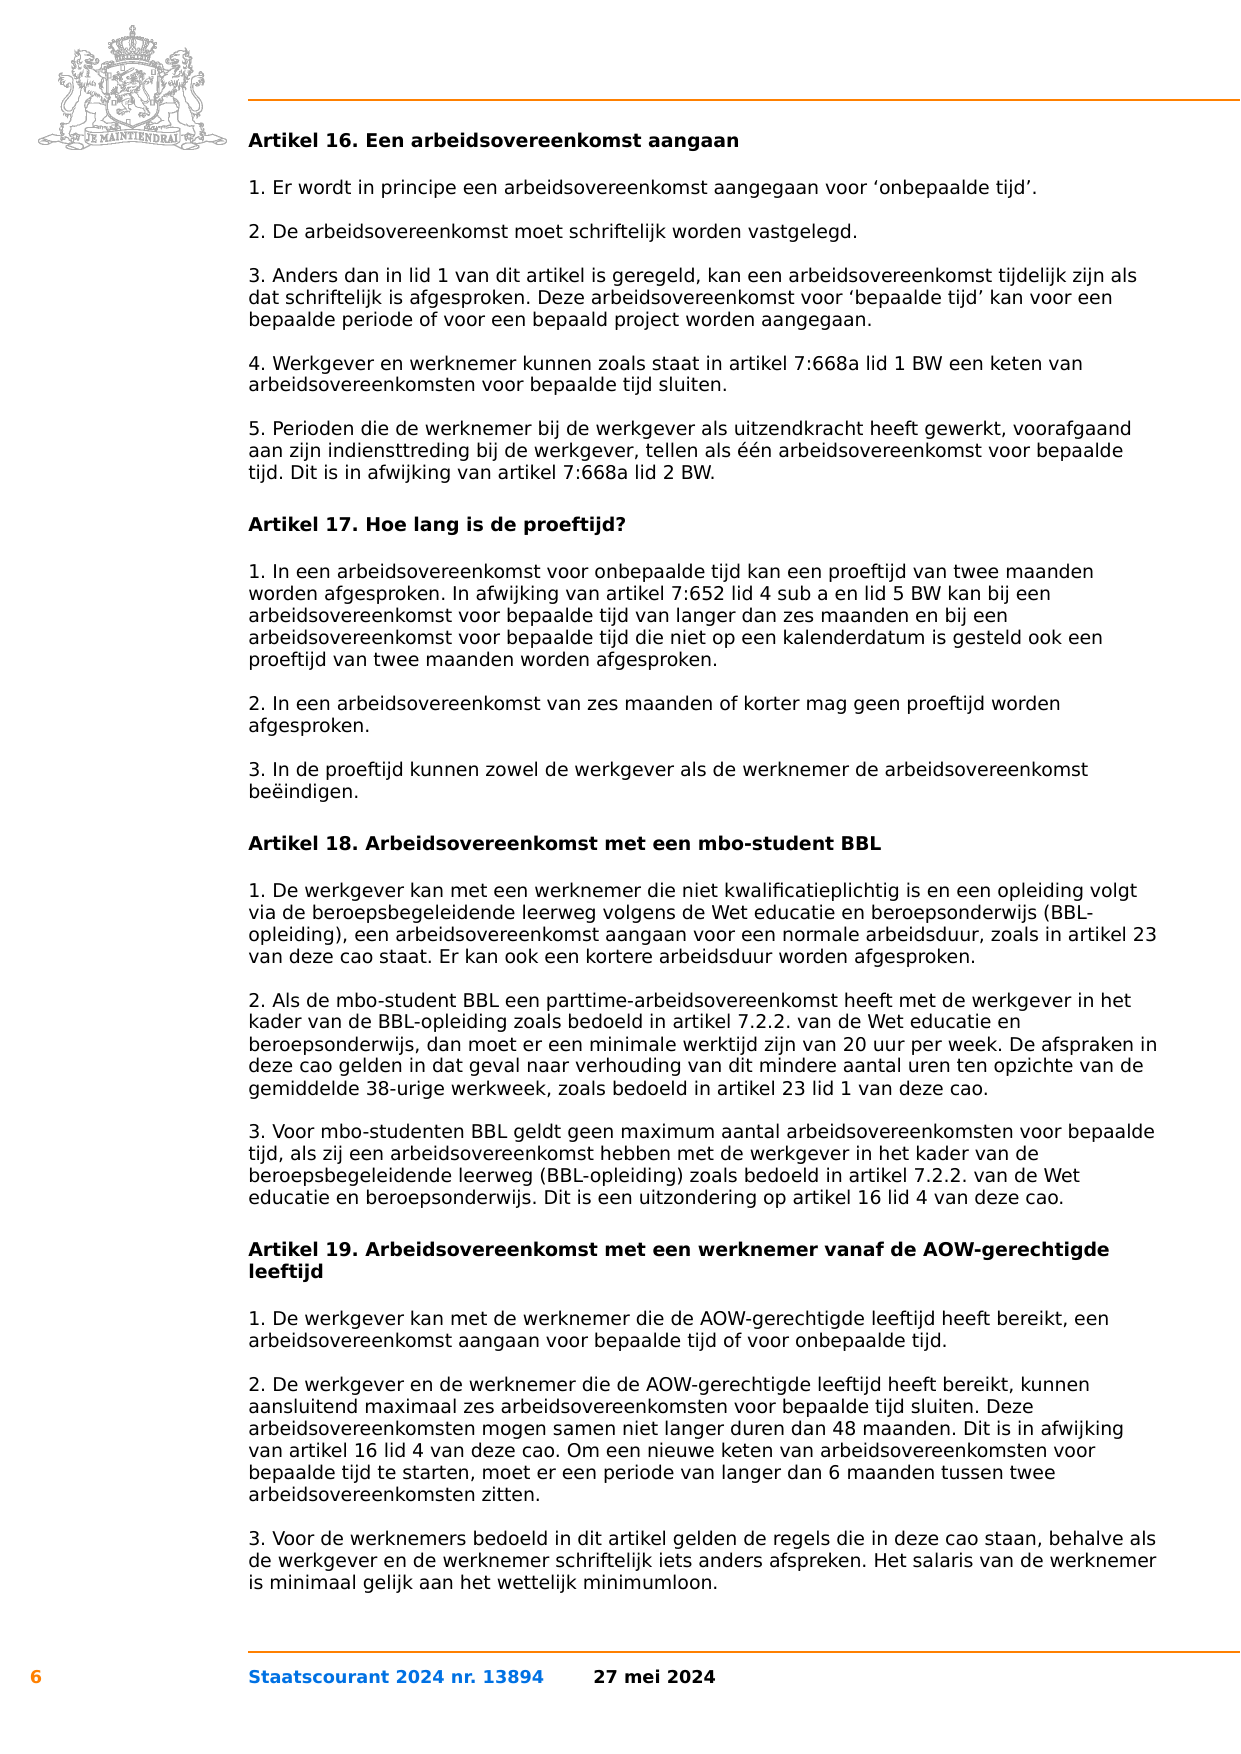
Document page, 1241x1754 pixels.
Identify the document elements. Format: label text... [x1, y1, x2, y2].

text 3. Voor de werknemers bedoeld in dit artikel gelden de regels die in deze cao staan, behalve als de werkgever en de werknemer schriftelijk iets anders afspreken. Het salaris van de werknemer is minimaal gelijk aan het wettelijk minimumloon. [248, 1528, 1163, 1594]
text 2. De werkgever en de werknemer die de AOW-gerechtigde leeftijd heeft bereikt, kunnen aansluitend maximaal zes arbeidsovereenkomsten voor bepaalde tijd sluiten. Deze arbeidsovereenkomsten mogen samen niet langer duren dan 48 maanden. Dit is in afwijking van artikel 16 lid 4 van deze cao. Om een nieuwe keten van arbeidsovereenkomsten voor bepaalde tijd te starten, moet er een periode van langer dan 6 maanden tussen twee arbeidsovereenkomsten zitten. [248, 1374, 1163, 1506]
text 1. De werkgever kan met de werknemer die de AOW-gerechtigde leeftijd heeft bereikt, een arbeidsovereenkomst aangaan voor bepaalde tijd of voor onbepaalde tijd. [248, 1308, 1163, 1352]
text 1. Er wordt in principe een arbeidsovereenkomst aangegaan voor ‘onbepaalde tijd’. [248, 177, 1163, 199]
text 1. In een arbeidsovereenkomst voor onbepaalde tijd kan een proeftijd van twee maanden worden afgesproken. In afwijking van artikel 7:652 lid 4 sub a en lid 5 BW kan bij een arbeidsovereenkomst voor bepaalde tijd van langer dan zes maanden en bij een arbeidsovereenkomst voor bepaalde tijd die niet op een kalenderdatum is gesteld ook een proeftijd van twee maanden worden afgesproken. [248, 561, 1163, 671]
text 4. Werkgever en werknemer kunnen zoals staat in artikel 7:668a lid 1 BW een keten van arbeidsovereenkomsten voor bepaalde tijd sluiten. [248, 352, 1163, 396]
text 2. De arbeidsovereenkomst moet schriftelijk worden vastgelegd. [248, 221, 1163, 243]
text 3. Anders dan in lid 1 van dit artikel is geregeld, kan een arbeidsovereenkomst tijdelijk zijn als dat schriftelijk is afgesproken. Deze arbeidsovereenkomst voor ‘bepaalde tijd’ kan voor een bepaalde periode of voor een bepaald project worden aangegaan. [248, 264, 1163, 331]
picture [38, 25, 227, 150]
text 2. In een arbeidsovereenkomst van zes maanden of korter mag geen proeftijd worden afgesproken. [248, 693, 1163, 737]
text 2. Als de mbo-student BBL een parttime-arbeidsovereenkomst heeft met de werkgever in het kader van de BBL-opleiding zoals bedoeld in artikel 7.2.2. van de Wet educatie en beroepsonderwijs, dan moet er een minimale werktijd zijn van 20 uur per week. De afspraken in deze cao gelden in dat geval naar verhouding van dit mindere aantal uren ten opzichte van de gemiddelde 38-urige werkweek, zoals bedoeld in artikel 23 lid 1 van deze cao. [248, 989, 1163, 1099]
text 3. Voor mbo-studenten BBL geldt geen maximum aantal arbeidsovereenkomsten voor bepaalde tijd, als zij een arbeidsovereenkomst hebben met de werkgever in het kader van de beroepsbegeleidende leerweg (BBL-opleiding) zoals bedoeld in artikel 7.2.2. van de Wet educatie en beroepsonderwijs. Dit is een uitzondering op artikel 16 lid 4 van deze cao. [248, 1121, 1163, 1209]
subtitle Artikel 19. Arbeidsovereenkomst met een werknemer vanaf de AOW-gerechtigde leeftijd [248, 1239, 1163, 1283]
text 3. In de proeftijd kunnen zowel de werkgever als de werknemer de arbeidsovereenkomst beëindigen. [248, 759, 1163, 803]
text 1. De werkgever kan met een werknemer die niet kwalificatieplichtig is en een opleiding volgt via de beroepsbegeleidende leerweg volgens de Wet educatie en beroepsonderwijs (BBL-opleiding), een arbeidsovereenkomst aangaan voor een normale arbeidsduur, zoals in artikel 23 van deze cao staat. Er kan ook een kortere arbeidsduur worden afgesproken. [248, 880, 1163, 968]
subtitle Artikel 18. Arbeidsovereenkomst met een mbo-student BBL [248, 833, 1163, 855]
text 5. Perioden die de werknemer bij de werkgever als uitzendkracht heeft gewerkt, voorafgaand aan zijn indiensttreding bij de werkgever, tellen als één arbeidsovereenkomst voor bepaalde tijd. Dit is in afwijking van artikel 7:668a lid 2 BW. [248, 418, 1163, 484]
subtitle Artikel 16. Een arbeidsovereenkomst aangaan [248, 130, 1163, 152]
subtitle Artikel 17. Hoe lang is de proeftijd? [248, 514, 1163, 536]
